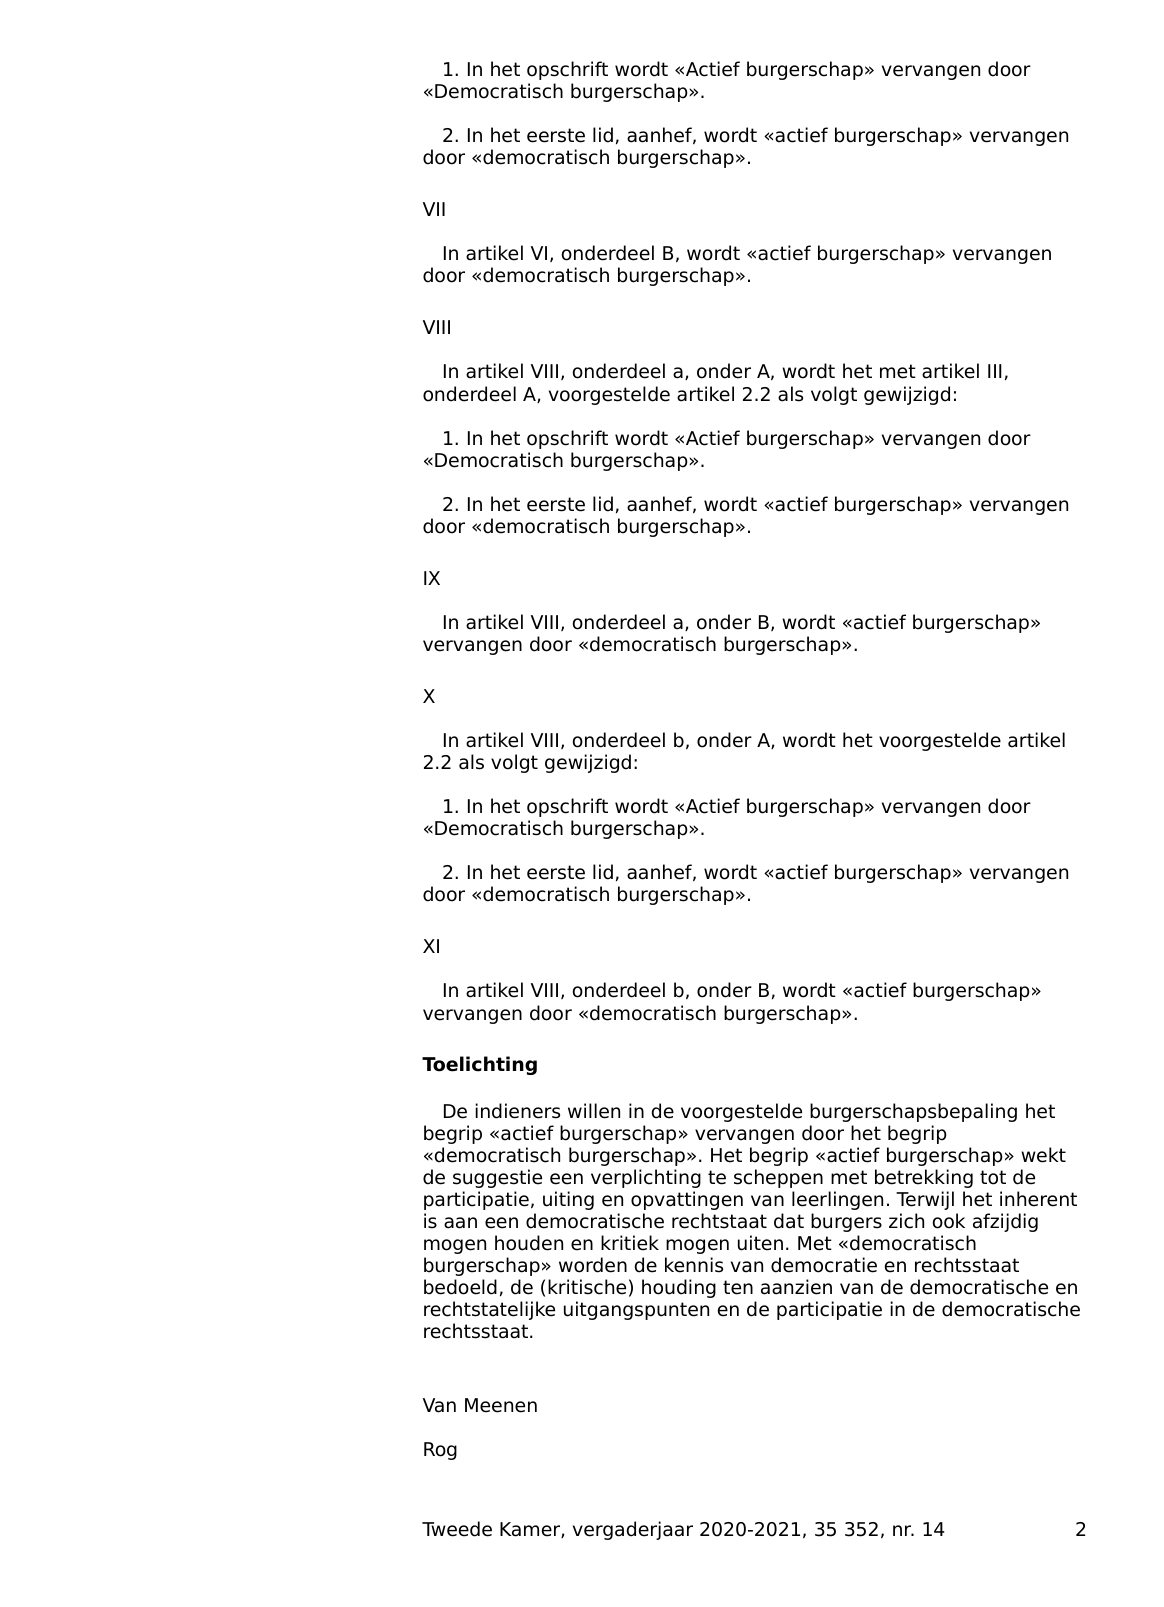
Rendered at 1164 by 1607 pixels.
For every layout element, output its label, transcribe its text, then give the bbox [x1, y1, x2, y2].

text In artikel VIII, onderdeel b, onder B, wordt «actief burgerschap» vervangen door «democratisch burgerschap». [422, 980, 1087, 1024]
text In artikel VIII, onderdeel b, onder A, wordt het voorgestelde artikel 2.2 als volgt gewijzigd: [422, 730, 1087, 774]
text 2. In het eerste lid, aanhef, wordt «actief burgerschap» vervangen door «democratisch burgerschap». [422, 862, 1087, 906]
text 1. In het opschrift wordt «Actief burgerschap» vervangen door «Democratisch burgerschap». [422, 428, 1087, 472]
subtitle Toelichting [422, 1054, 1087, 1076]
text In artikel VIII, onderdeel a, onder B, wordt «actief burgerschap» vervangen door «democratisch burgerschap». [422, 612, 1087, 656]
text In artikel VIII, onderdeel a, onder A, wordt het met artikel III, onderdeel A, voorgestelde artikel 2.2 als volgt gewijzigd: [422, 361, 1087, 405]
text 2. In het eerste lid, aanhef, wordt «actief burgerschap» vervangen door «democratisch burgerschap». [422, 494, 1087, 538]
text Van Meenen Rog [422, 1373, 1087, 1461]
text 1. In het opschrift wordt «Actief burgerschap» vervangen door «Democratisch burgerschap». [422, 796, 1087, 840]
subtitle IX [422, 568, 1087, 590]
subtitle XI [422, 936, 1087, 958]
subtitle X [422, 686, 1087, 708]
subtitle VII [422, 199, 1087, 221]
text 2. In het eerste lid, aanhef, wordt «actief burgerschap» vervangen door «democratisch burgerschap». [422, 125, 1087, 169]
text 1. In het opschrift wordt «Actief burgerschap» vervangen door «Democratisch burgerschap». [422, 59, 1087, 103]
subtitle VIII [422, 317, 1087, 339]
text De indieners willen in de voorgestelde burgerschapsbepaling het begrip «actief burgerschap» vervangen door het begrip «democratisch burgerschap». Het begrip «actief burgerschap» wekt de suggestie een verplichting te scheppen met betrekking tot de participatie, uiting en opvattingen van leerlingen. Terwijl het inherent is aan een democratische rechtstaat dat burgers zich ook afzijdig mogen houden en kritiek mogen uiten. Met «democratisch burgerschap» worden de kennis van democratie en rechtsstaat bedoeld, de (kritische) houding ten aanzien van de democratische en rechtstatelijke uitgangspunten en de participatie in de democratische rechtsstaat. [422, 1101, 1087, 1343]
text In artikel VI, onderdeel B, wordt «actief burgerschap» vervangen door «democratisch burgerschap». [422, 243, 1087, 287]
